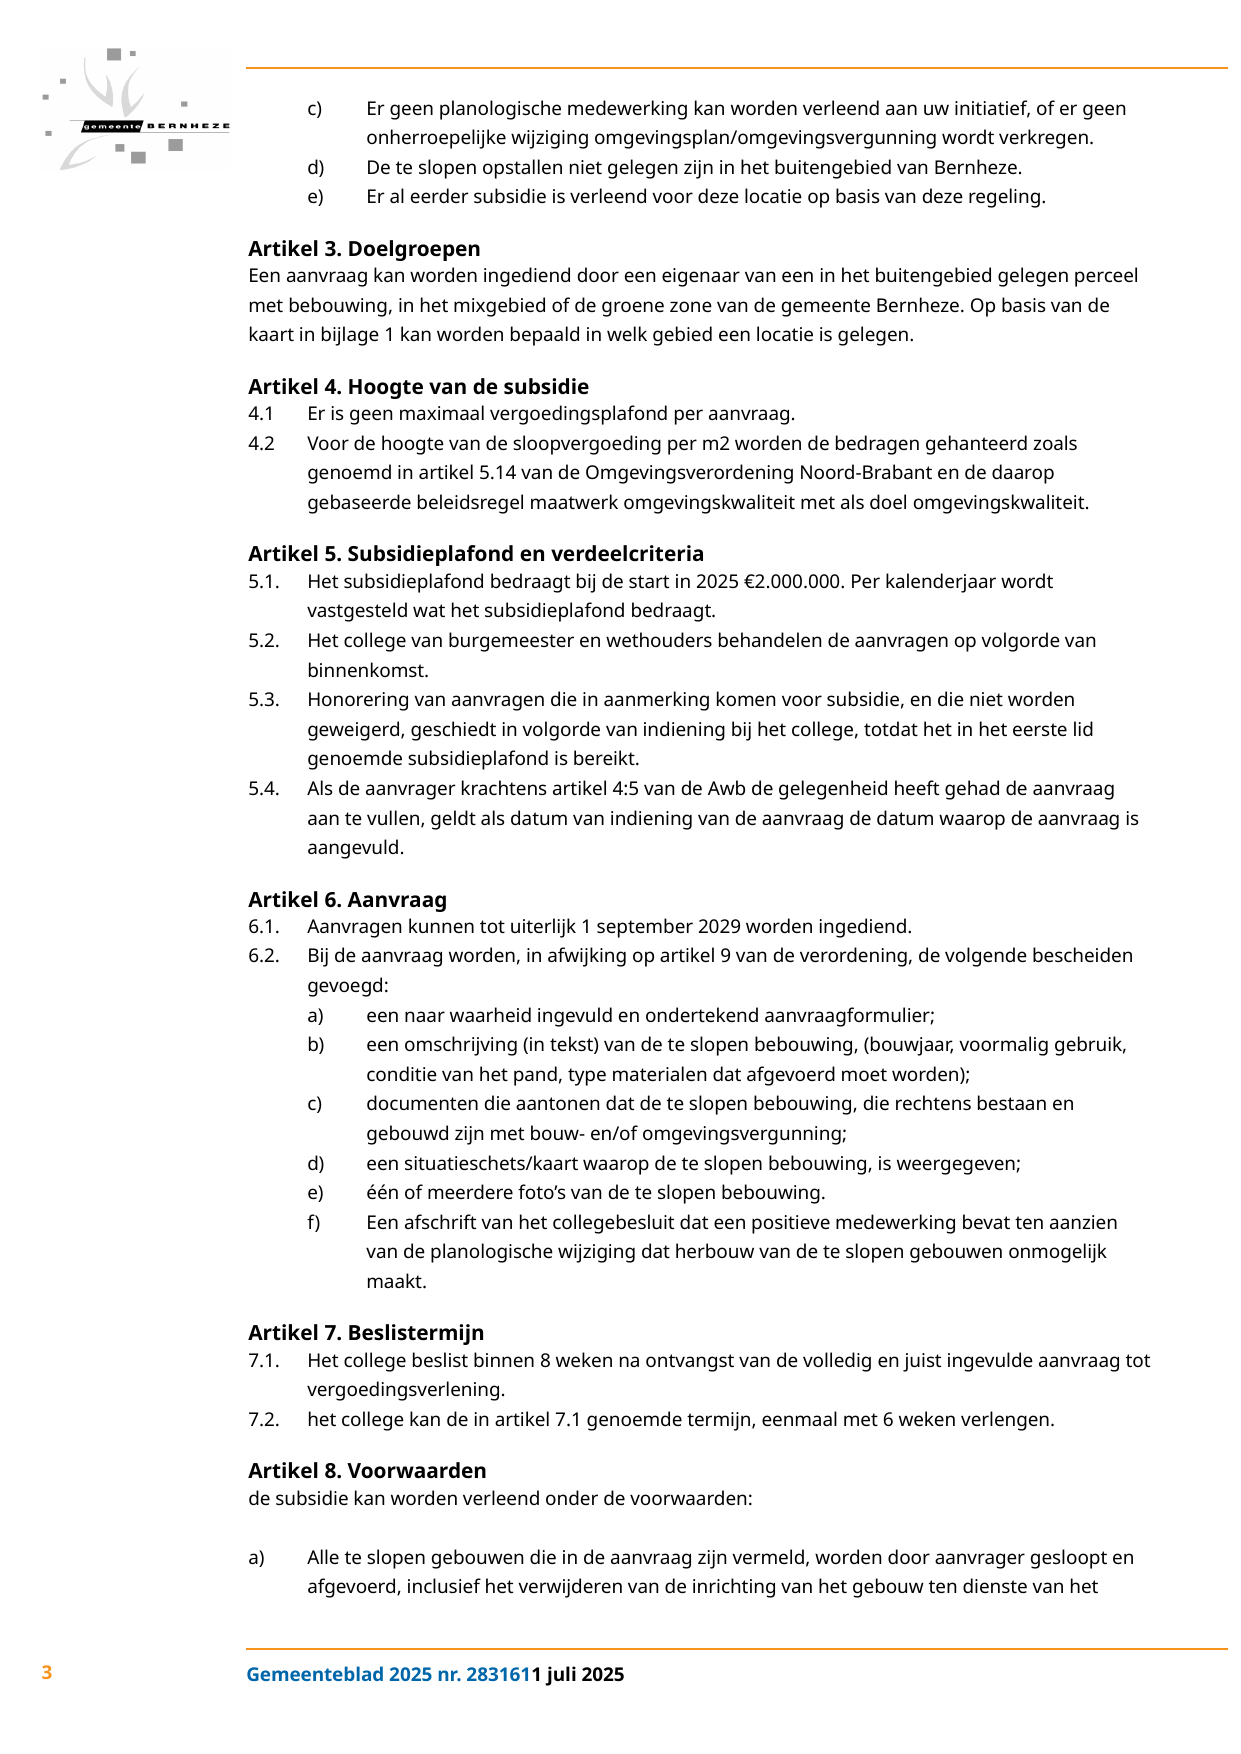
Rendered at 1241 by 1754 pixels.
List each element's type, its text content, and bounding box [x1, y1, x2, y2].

list Een afschrift van het collegebesluit dat een positieve medewerking bevat ten aanzien van de planologische wijziging dat herbouw van de te slopen gebouwen onmogelijk maakt. [307, 1209, 1152, 1294]
text Artikel 7. Beslistermijn [248, 1318, 1152, 1347]
text Artikel 5. Subsidieplafond en verdeelcriteria [248, 539, 1152, 568]
list het college kan de in artikel 7.1 genoemde termijn, eenmaal met 6 weken verlengen. [248, 1406, 1152, 1432]
list documenten die aantonen dat de te slopen bebouwing, die rechtens bestaan en gebouwd zijn met bouw- en/of omgevingsvergunning; [307, 1091, 1152, 1146]
list Alle te slopen gebouwen die in de aanvraag zijn vermeld, worden door aanvrager gesloopt en afgevoerd, inclusief het verwijderen van de inrichting van het gebouw ten dienste van het [248, 1544, 1152, 1599]
list Het college van burgemeester en wethouders behandelen de aanvragen op volgorde van binnenkomst. [248, 627, 1152, 682]
list Bij de aanvraag worden, in afwijking op artikel 9 van de verordening, de volgende bescheiden gevoegd: [248, 943, 1152, 998]
list Het college beslist binnen 8 weken na ontvangst van de volledig en juist ingevulde aanvraag tot vergoedingsverlening. [248, 1347, 1152, 1402]
list Er geen planologische medewerking kan worden verleend aan uw initiatief, of er geen onherroepelijke wijziging omgevingsplan/omgevingsvergunning wordt verkregen. [307, 95, 1152, 150]
text Artikel 3. Doelgroepen [248, 234, 1152, 262]
text Een aanvraag kan worden ingediend door een eigenaar van een in het buitengebied gelegen perceel met bebouwing, in het mixgebied of de groene zone van de gemeente Bernheze. Op basis van de kaart in bijlage 1 kan worden bepaald in welk gebied een locatie is gelegen. [248, 262, 1152, 347]
text Artikel 8. Voorwaarden [248, 1457, 1152, 1485]
text Artikel 4. Hoogte van de subsidie [248, 372, 1152, 400]
list Er is geen maximaal vergoedingsplafond per aanvraag. [248, 400, 1152, 426]
list Het subsidieplafond bedraagt bij de start in 2025 €2.000.000. Per kalenderjaar wordt vastgesteld wat het subsidieplafond bedraagt. [248, 568, 1152, 623]
list één of meerdere foto’s van de te slopen bebouwing. [307, 1179, 1152, 1205]
list De te slopen opstallen niet gelegen zijn in het buitengebied van Bernheze. [307, 154, 1152, 180]
list Als de aanvrager krachtens artikel 4:5 van de Awb de gelegenheid heeft gehad de aanvraag aan te vullen, geldt als datum van indiening van de aanvraag de datum waarop de aanvraag is aangevuld. [248, 775, 1152, 860]
list Honorering van aanvragen die in aanmerking komen voor subsidie, en die niet worden geweigerd, geschiedt in volgorde van indiening bij het college, totdat het in het eerste lid genoemde subsidieplafond is bereikt. [248, 686, 1152, 771]
list een omschrijving (in tekst) van de te slopen bebouwing, (bouwjaar, voormalig gebruik, conditie van het pand, type materialen dat afgevoerd moet worden); [307, 1031, 1152, 1087]
list Aanvragen kunnen tot uiterlijk 1 september 2029 worden ingediend. [248, 913, 1152, 939]
list Voor de hoogte van de sloopvergoeding per m2 worden de bedragen gehanteerd zoals genoemd in artikel 5.14 van de Omgevingsverordening Noord-Brabant en de daarop gebaseerde beleidsregel maatwerk omgevingskwaliteit met als doel omgevingskwaliteit. [248, 430, 1152, 515]
picture [41, 47, 231, 172]
text Artikel 6. Aanvraag [248, 885, 1152, 913]
list een naar waarheid ingevuld en ondertekend aanvraagformulier; [307, 1002, 1152, 1028]
text de subsidie kan worden verleend onder de voorwaarden: [248, 1485, 1152, 1511]
list een situatieschets/kaart waarop de te slopen bebouwing, is weergegeven; [307, 1150, 1152, 1176]
list Er al eerder subsidie is verleend voor deze locatie op basis van deze regeling. [307, 183, 1152, 209]
